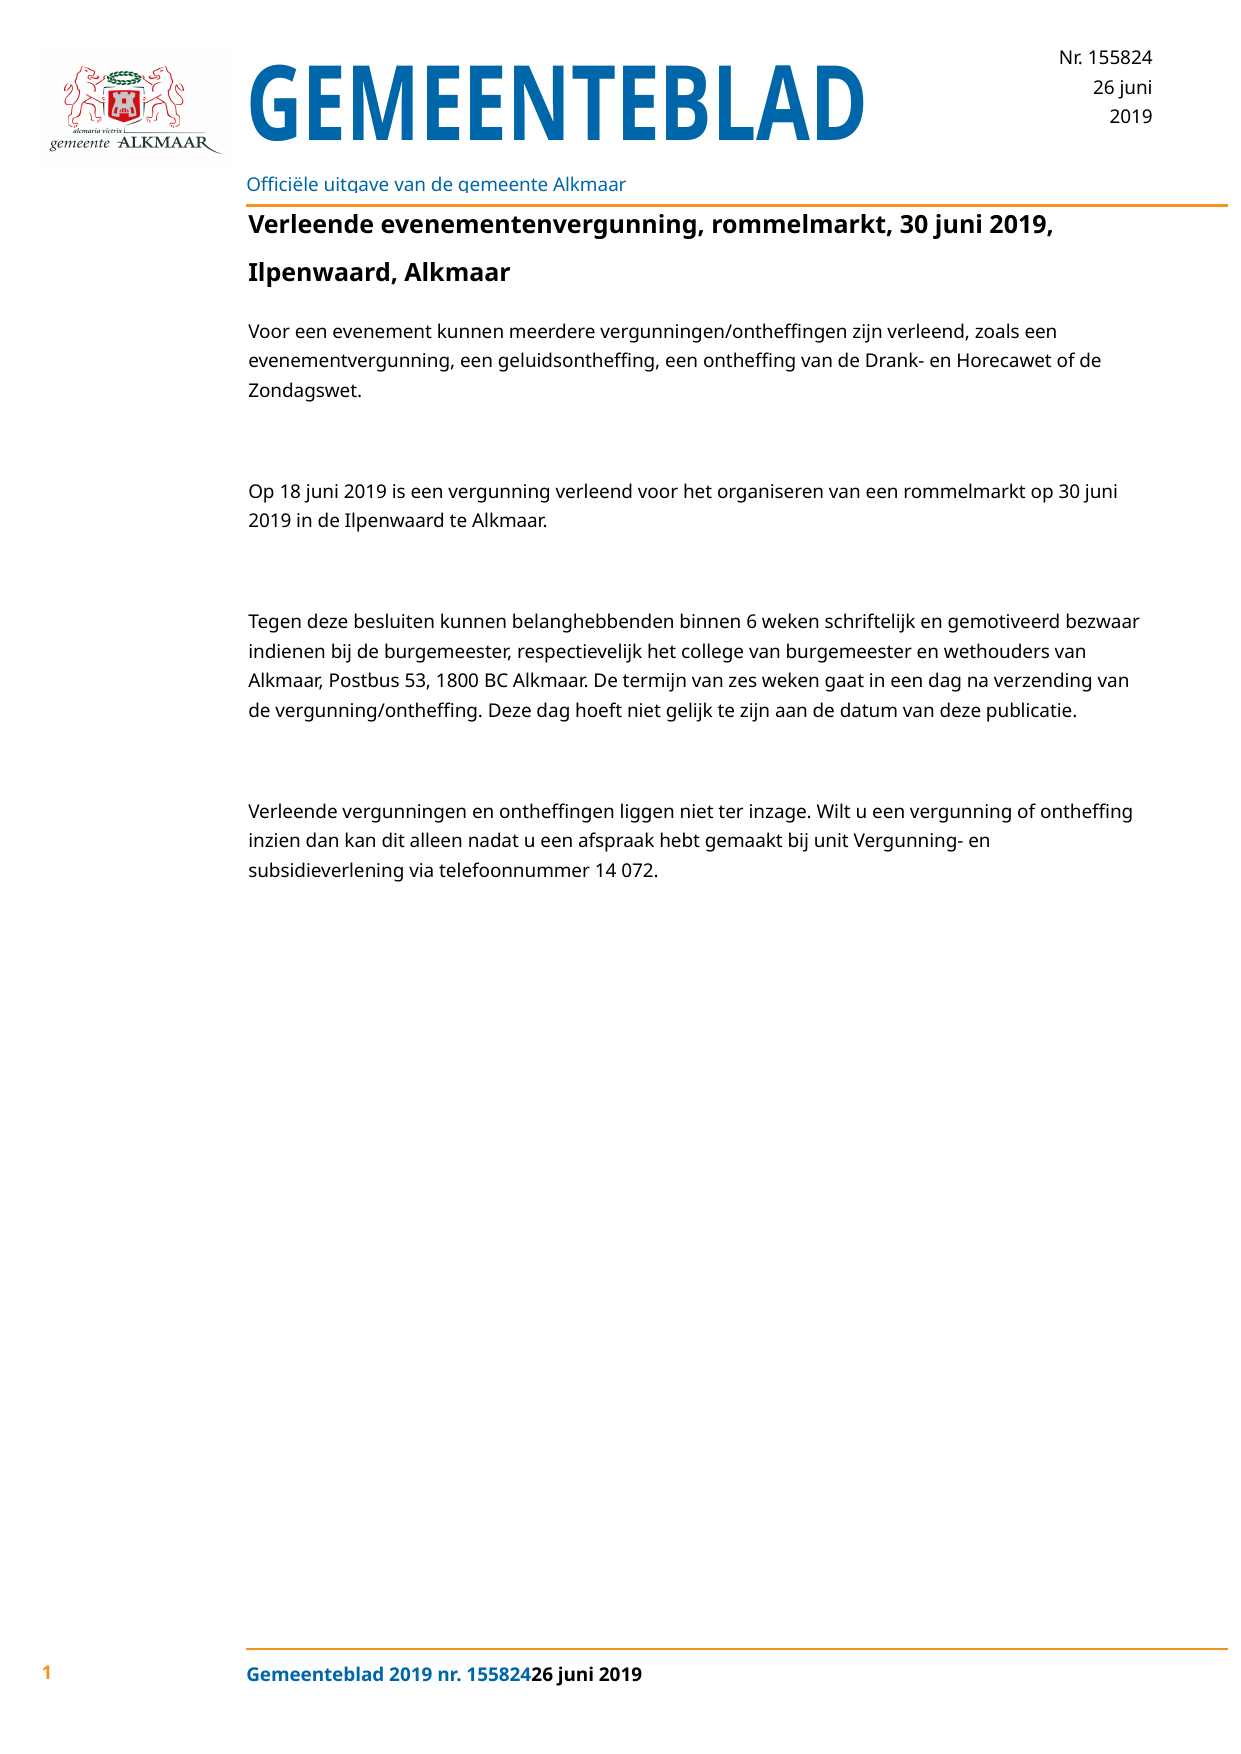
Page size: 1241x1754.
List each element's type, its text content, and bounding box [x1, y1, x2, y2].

text Op 18 juni 2019 is een vergunning verleend voor het organiseren van een rommelmarkt op 30 juni 2019 in de Ilpenwaard te Alkmaar. [248, 478, 1152, 533]
picture [41, 47, 231, 172]
text Tegen deze besluiten kunnen belanghebbenden binnen 6 weken schriftelijk en gemotiveerd bezwaar indienen bij de burgemeester, respectievelijk het college van burgemeester en wethouders van Alkmaar, Postbus 53, 1800 BC Alkmaar. De termijn van zes weken gaat in een dag na verzending van de vergunning/ontheffing. Deze dag hoeft niet gelijk te zijn aan de datum van deze publicatie. [248, 608, 1152, 723]
text Voor een evenement kunnen meerdere vergunningen/ontheffingen zijn verleend, zoals een evenementvergunning, een geluidsontheffing, een ontheffing van de Drank- en Horecawet of de Zondagswet. [248, 318, 1152, 403]
text Verleende evenementenvergunning, rommelmarkt, 30 juni 2019, Ilpenwaard, Alkmaar [248, 207, 1152, 288]
text Verleende vergunningen en ontheffingen liggen niet ter inzage. Wilt u een vergunning of ontheffing inzien dan kan dit alleen nadat u een afspraak hebt gemaakt bij unit Vergunning- en subsidieverlening via telefoonnummer 14 072. [248, 798, 1152, 883]
